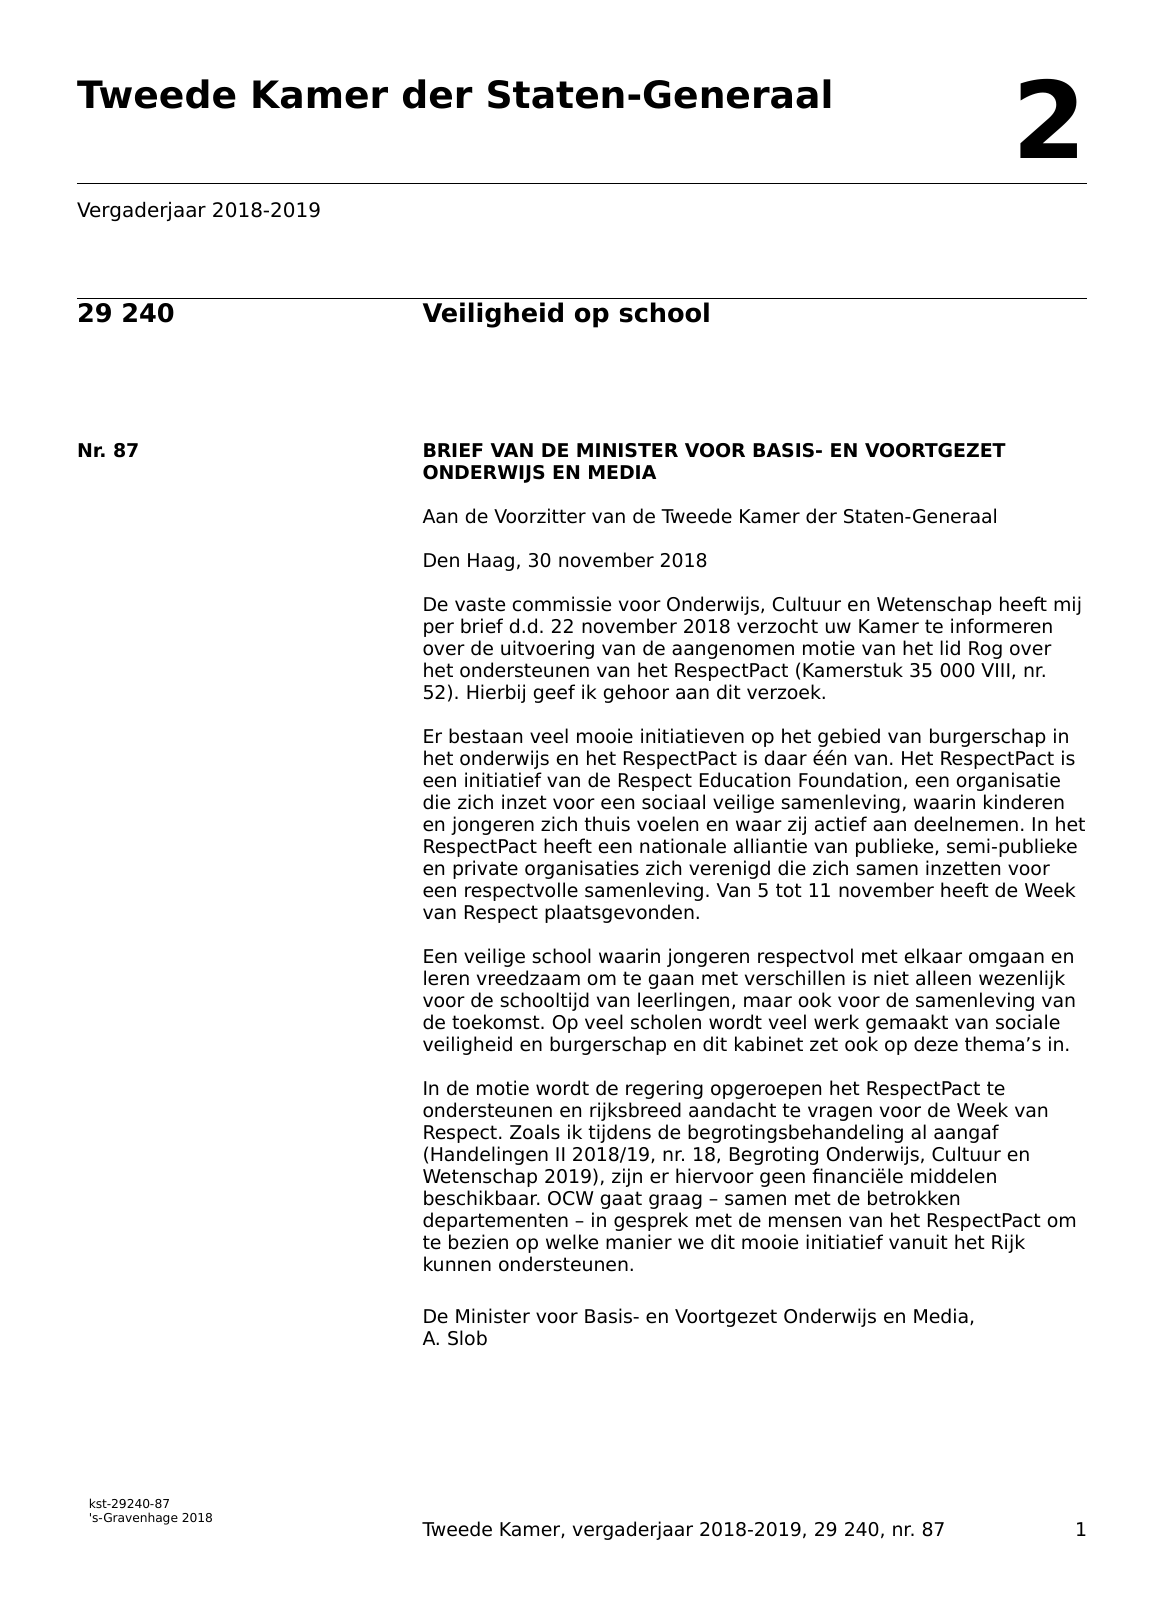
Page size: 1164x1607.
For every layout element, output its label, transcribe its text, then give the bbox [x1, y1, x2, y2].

subtitle 29 240 Veiligheid op school [77, 299, 1087, 329]
table_header 2 [886, 59, 1087, 183]
text De vaste commissie voor Onderwijs, Cultuur en Wetenschap heeft mij per brief d.d. 22 november 2018 verzocht uw Kamer te informeren over de uitvoering van de aangenomen motie van het lid Rog over het ondersteunen van het RespectPact (Kamerstuk 35 000 VIII, nr. 52). Hierbij geef ik gehoor aan dit verzoek. [422, 594, 1087, 704]
table_header Tweede Kamer der Staten-Generaal [77, 59, 886, 183]
subtitle Nr. 87 BRIEF VAN DE MINISTER VOOR BASIS- EN VOORTGEZET ONDERWIJS EN MEDIA [77, 440, 1087, 484]
text kst-29240-87 [88, 1497, 323, 1511]
text 's-Gravenhage 2018 [88, 1511, 323, 1525]
text De Minister voor Basis- en Voortgezet Onderwijs en Media, A. Slob [422, 1306, 1087, 1350]
text Den Haag, 30 november 2018 [422, 550, 1087, 572]
table_cell Vergaderjaar 2018-2019 [77, 184, 1087, 298]
text Aan de Voorzitter van de Tweede Kamer der Staten-Generaal [422, 506, 1087, 528]
text Een veilige school waarin jongeren respectvol met elkaar omgaan en leren vreedzaam om te gaan met verschillen is niet alleen wezenlijk voor de schooltijd van leerlingen, maar ook voor de samenleving van de toekomst. Op veel scholen wordt veel werk gemaakt van sociale veiligheid en burgerschap en dit kabinet zet ook op deze thema’s in. [422, 946, 1087, 1056]
text In de motie wordt de regering opgeroepen het RespectPact te ondersteunen en rijksbreed aandacht te vragen voor de Week van Respect. Zoals ik tijdens de begrotingsbehandeling al aangaf (Handelingen II 2018/19, nr. 18, Begroting Onderwijs, Cultuur en Wetenschap 2019), zijn er hiervoor geen financiële middelen beschikbaar. OCW gaat graag – samen met de betrokken departementen – in gesprek met de mensen van het RespectPact om te bezien op welke manier we dit mooie initiatief vanuit het Rijk kunnen ondersteunen. [422, 1078, 1087, 1276]
text Er bestaan veel mooie initiatieven op het gebied van burgerschap in het onderwijs en het RespectPact is daar één van. Het RespectPact is een initiatief van de Respect Education Foundation, een organisatie die zich inzet voor een sociaal veilige samenleving, waarin kinderen en jongeren zich thuis voelen en waar zij actief aan deelnemen. In het RespectPact heeft een nationale alliantie van publieke, semi-publieke en private organisaties zich verenigd die zich samen inzetten voor een respectvolle samenleving. Van 5 tot 11 november heeft de Week van Respect plaatsgevonden. [422, 726, 1087, 924]
